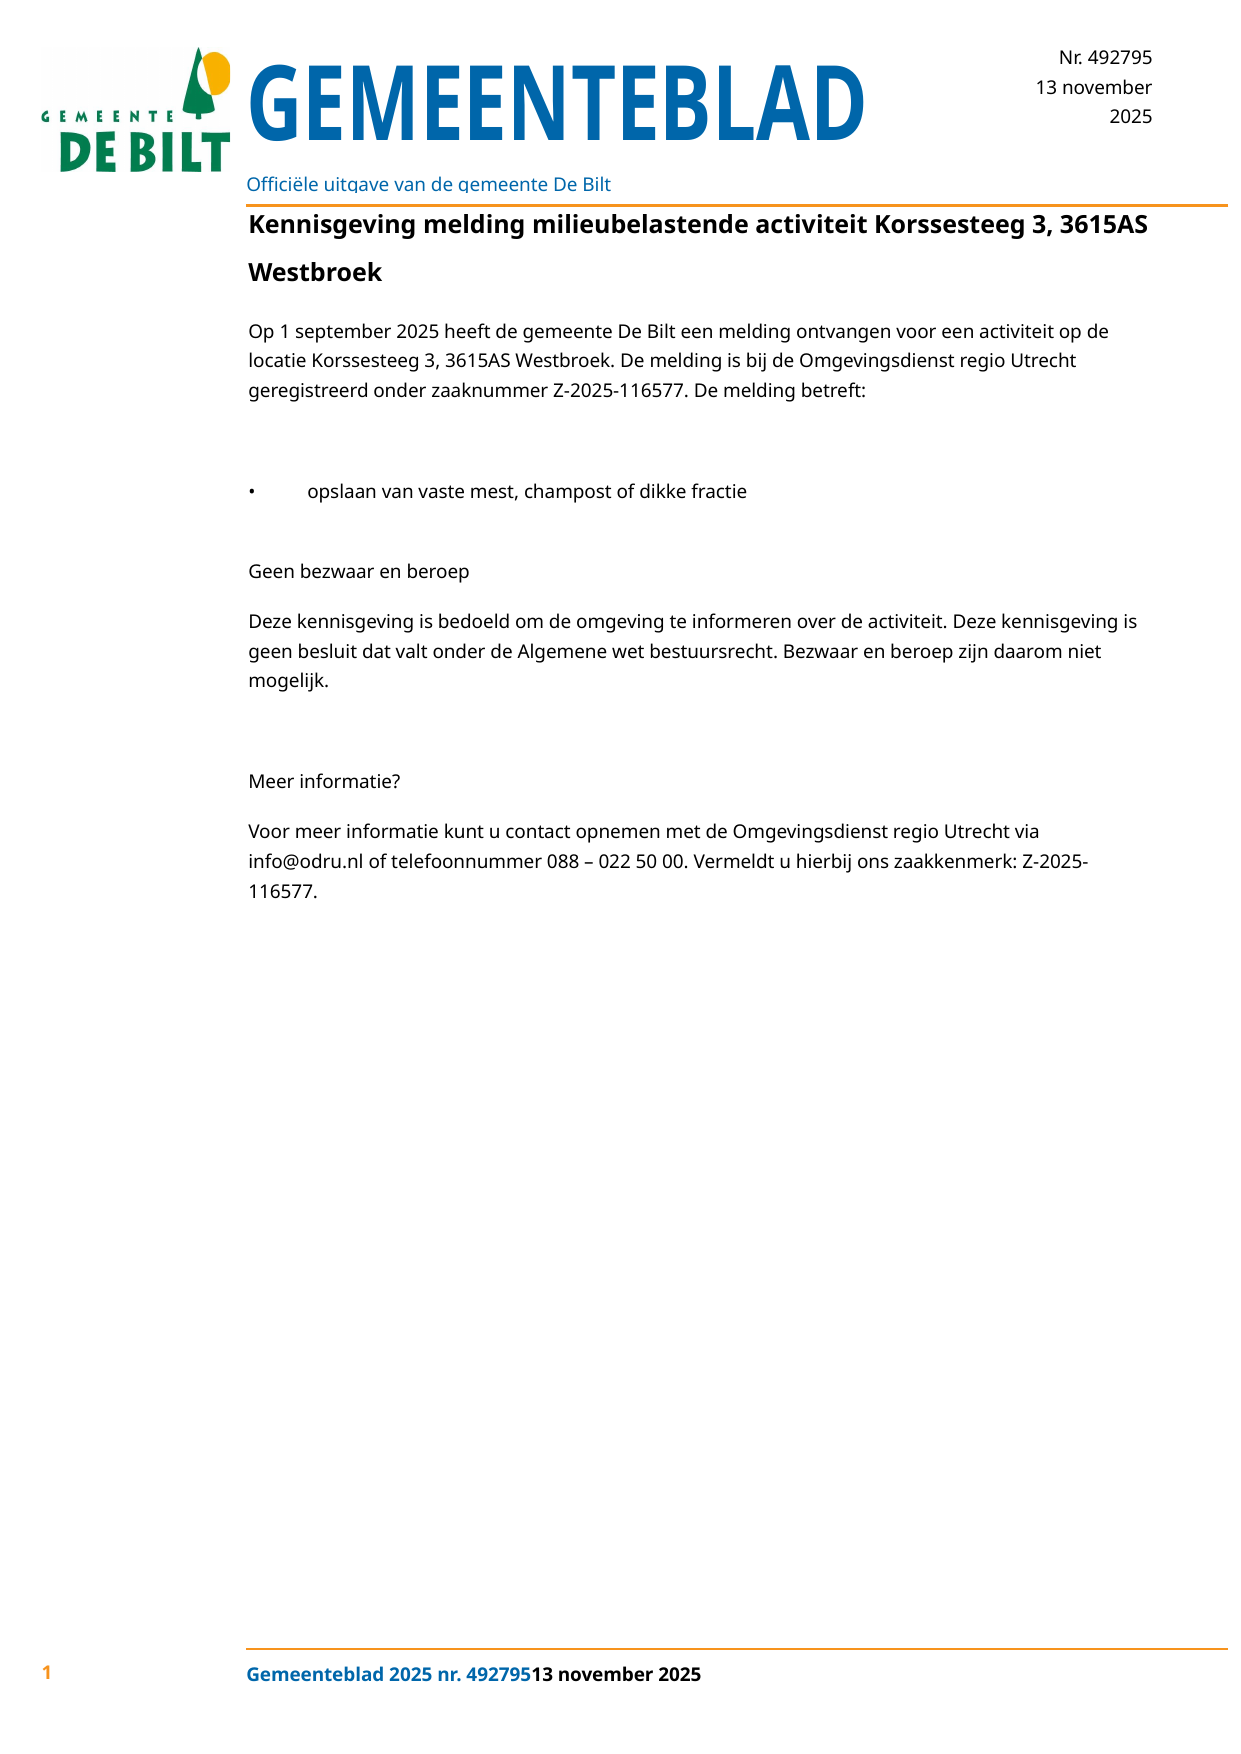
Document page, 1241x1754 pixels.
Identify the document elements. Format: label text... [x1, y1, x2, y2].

picture [41, 47, 231, 172]
text Meer informatie? [248, 768, 1152, 794]
text Kennisgeving melding milieubelastende activiteit Korssesteeg 3, 3615AS Westbroek [248, 207, 1152, 288]
text Geen bezwaar en beroep [248, 558, 1152, 584]
text Voor meer informatie kunt u contact opnemen met de Omgevingsdienst regio Utrecht via info@odru.nl of telefoonnummer 088 – 022 50 00. Vermeldt u hierbij ons zaakkenmerk: Z-2025-116577. [248, 819, 1152, 904]
text Op 1 september 2025 heeft de gemeente De Bilt een melding ontvangen voor een activiteit op de locatie Korssesteeg 3, 3615AS Westbroek. De melding is bij de Omgevingsdienst regio Utrecht geregistreerd onder zaaknummer Z-2025-116577. De melding betreft: [248, 318, 1152, 403]
list opslaan van vaste mest, champost of dikke fractie [248, 478, 1152, 504]
text Deze kennisgeving is bedoeld om de omgeving te informeren over de activiteit. Deze kennisgeving is geen besluit dat valt onder de Algemene wet bestuursrecht. Bezwaar en beroep zijn daarom niet mogelijk. [248, 608, 1152, 693]
